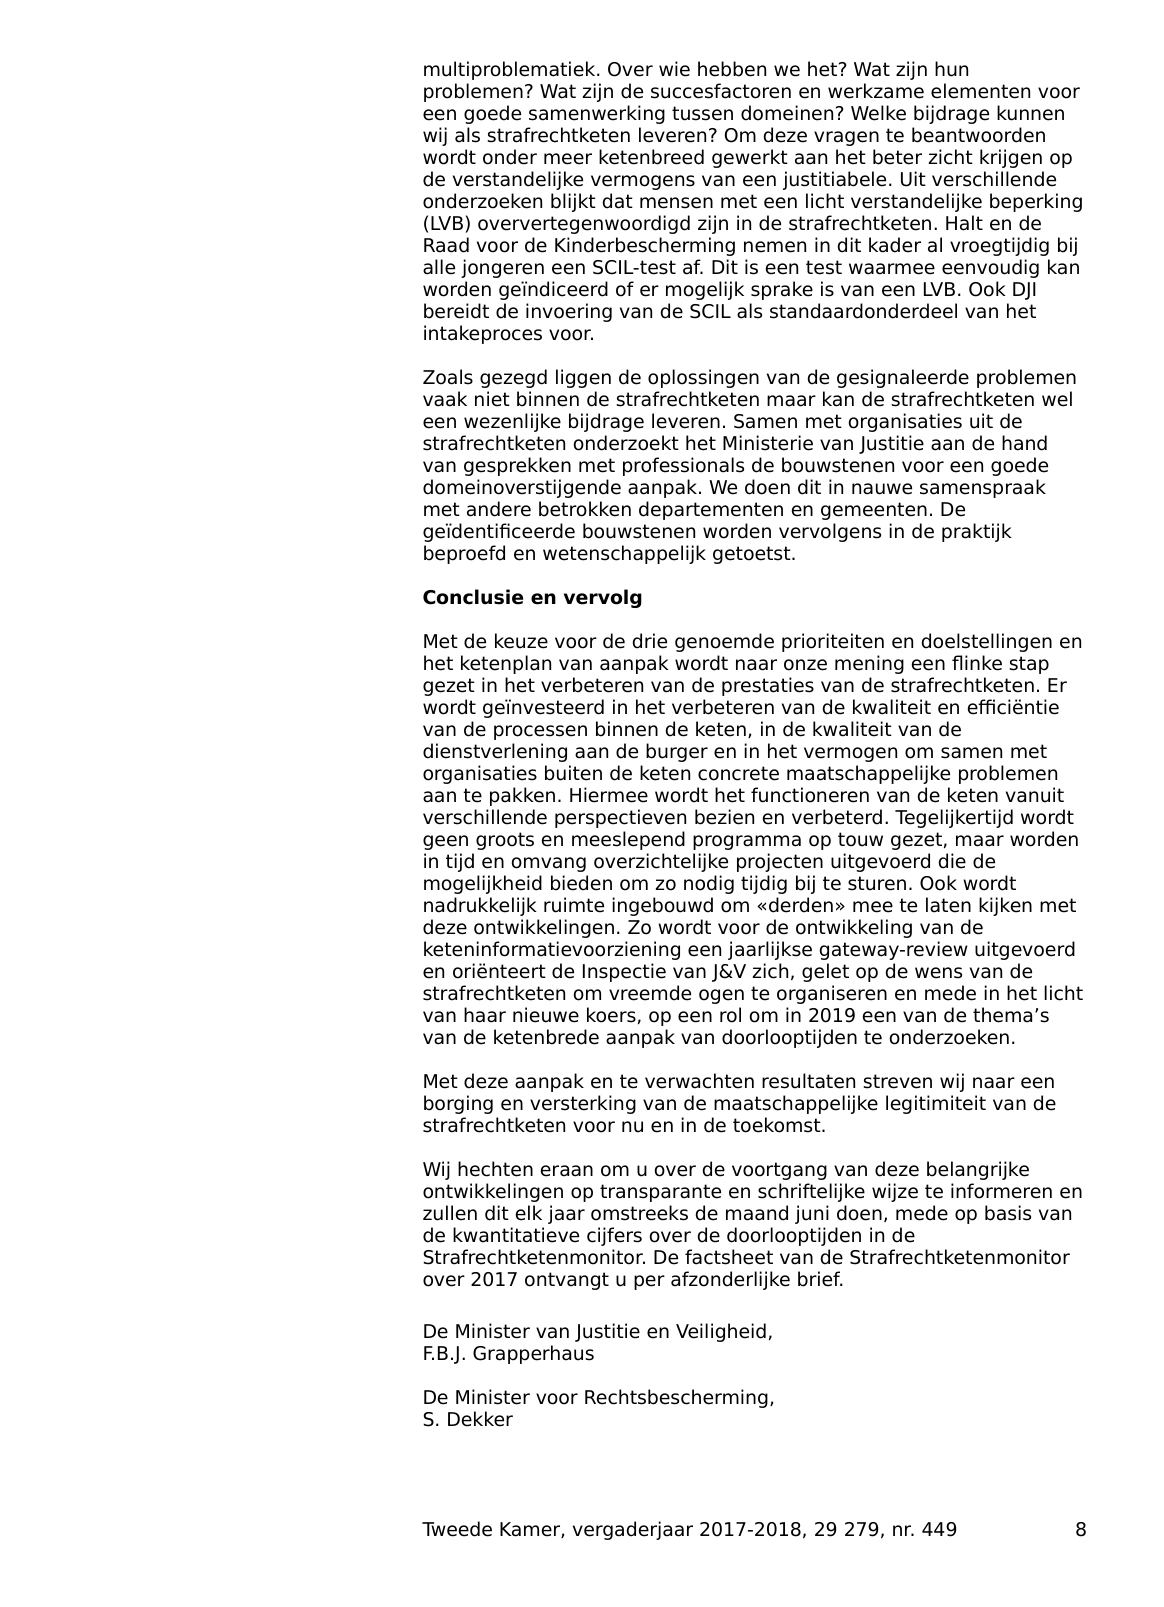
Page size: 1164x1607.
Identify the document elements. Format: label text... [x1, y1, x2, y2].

text Zoals gezegd liggen de oplossingen van de gesignaleerde problemen vaak niet binnen de strafrechtketen maar kan de strafrechtketen wel een wezenlijke bijdrage leveren. Samen met organisaties uit de strafrechtketen onderzoekt het Ministerie van Justitie aan de hand van gesprekken met professionals de bouwstenen voor een goede domeinoverstijgende aanpak. We doen dit in nauwe samenspraak met andere betrokken departementen en gemeenten. De geïdentificeerde bouwstenen worden vervolgens in de praktijk beproefd en wetenschappelijk getoetst. [422, 367, 1087, 565]
text Met deze aanpak en te verwachten resultaten streven wij naar een borging en versterking van de maatschappelijke legitimiteit van de strafrechtketen voor nu en in de toekomst. [422, 1071, 1087, 1137]
subtitle Conclusie en vervolg [422, 587, 1087, 609]
text Met de keuze voor de drie genoemde prioriteiten en doelstellingen en het ketenplan van aanpak wordt naar onze mening een flinke stap gezet in het verbeteren van de prestaties van de strafrechtketen. Er wordt geïnvesteerd in het verbeteren van de kwaliteit en efficiëntie van de processen binnen de keten, in de kwaliteit van de dienstverlening aan de burger en in het vermogen om samen met organisaties buiten de keten concrete maatschappelijke problemen aan te pakken. Hiermee wordt het functioneren van de keten vanuit verschillende perspectieven bezien en verbeterd. Tegelijkertijd wordt geen groots en meeslepend programma op touw gezet, maar worden in tijd en omvang overzichtelijke projecten uitgevoerd die de mogelijkheid bieden om zo nodig tijdig bij te sturen. Ook wordt nadrukkelijk ruimte ingebouwd om «derden» mee te laten kijken met deze ontwikkelingen. Zo wordt voor de ontwikkeling van de keteninformatievoorziening een jaarlijkse gateway-review uitgevoerd en oriënteert de Inspectie van J&V zich, gelet op de wens van de strafrechtketen om vreemde ogen te organiseren en mede in het licht van haar nieuwe koers, op een rol om in 2019 een van de thema’s van de ketenbrede aanpak van doorlooptijden te onderzoeken. [422, 631, 1087, 1049]
text De Minister voor Rechtsbescherming, S. Dekker [422, 1387, 1087, 1431]
text De Minister van Justitie en Veiligheid, F.B.J. Grapperhaus [422, 1321, 1087, 1365]
text multiproblematiek. Over wie hebben we het? Wat zijn hun problemen? Wat zijn de succesfactoren en werkzame elementen voor een goede samenwerking tussen domeinen? Welke bijdrage kunnen wij als strafrechtketen leveren? Om deze vragen te beantwoorden wordt onder meer ketenbreed gewerkt aan het beter zicht krijgen op de verstandelijke vermogens van een justitiabele. Uit verschillende onderzoeken blijkt dat mensen met een licht verstandelijke beperking (LVB) oververtegenwoordigd zijn in de strafrechtketen. Halt en de Raad voor de Kinderbescherming nemen in dit kader al vroegtijdig bij alle jongeren een SCIL-test af. Dit is een test waarmee eenvoudig kan worden geïndiceerd of er mogelijk sprake is van een LVB. Ook DJI bereidt de invoering van de SCIL als standaardonderdeel van het intakeproces voor. [422, 59, 1087, 345]
text Wij hechten eraan om u over de voortgang van deze belangrijke ontwikkelingen op transparante en schriftelijke wijze te informeren en zullen dit elk jaar omstreeks de maand juni doen, mede op basis van de kwantitatieve cijfers over de doorlooptijden in de Strafrechtketenmonitor. De factsheet van de Strafrechtketenmonitor over 2017 ontvangt u per afzonderlijke brief. [422, 1159, 1087, 1291]
